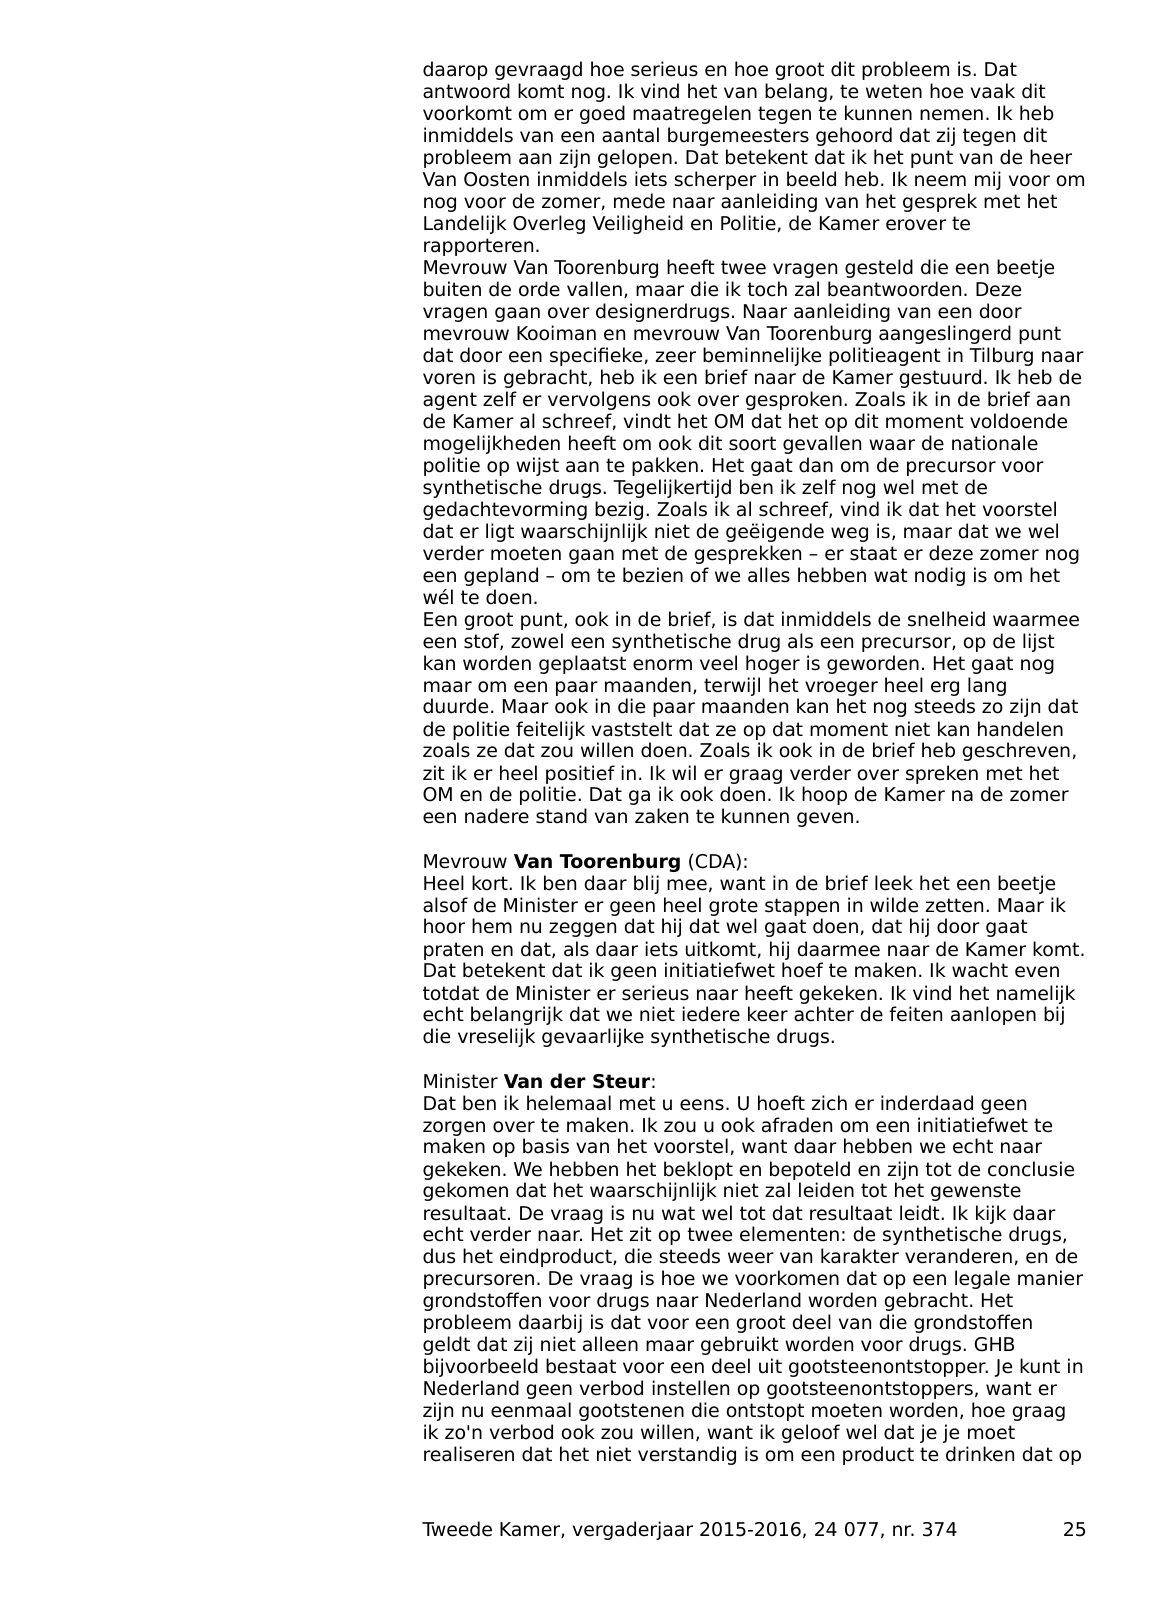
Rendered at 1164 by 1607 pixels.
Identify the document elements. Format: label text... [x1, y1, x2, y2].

text Mevrouw Van Toorenburg (CDA): [422, 851, 1087, 872]
text Minister Van der Steur: [422, 1071, 1087, 1092]
text Dat ben ik helemaal met u eens. U hoeft zich er inderdaad geen zorgen over te maken. Ik zou u ook afraden om een initiatiefwet te maken op basis van het voorstel, want daar hebben we echt naar gekeken. We hebben het beklopt en bepoteld en zijn tot de conclusie gekomen dat het waarschijnlijk niet zal leiden tot het gewenste resultaat. De vraag is nu wat wel tot dat resultaat leidt. Ik kijk daar echt verder naar. Het zit op twee elementen: de synthetische drugs, dus het eindproduct, die steeds weer van karakter veranderen, en de precursoren. De vraag is hoe we voorkomen dat op een legale manier grondstoffen voor drugs naar Nederland worden gebracht. Het probleem daarbij is dat voor een groot deel van die grondstoffen geldt dat zij niet alleen maar gebruikt worden voor drugs. GHB bijvoorbeeld bestaat voor een deel uit gootsteenontstopper. Je kunt in Nederland geen verbod instellen op gootsteenontstoppers, want er zijn nu eenmaal gootstenen die ontstopt moeten worden, hoe graag ik zo'n verbod ook zou willen, want ik geloof wel dat je je moet realiseren dat het niet verstandig is om een product te drinken dat op [422, 1092, 1087, 1466]
text Mevrouw Van Toorenburg heeft twee vragen gesteld die een beetje buiten de orde vallen, maar die ik toch zal beantwoorden. Deze vragen gaan over designerdrugs. Naar aanleiding van een door mevrouw Kooiman en mevrouw Van Toorenburg aangeslingerd punt dat door een specifieke, zeer beminnelijke politieagent in Tilburg naar voren is gebracht, heb ik een brief naar de Kamer gestuurd. Ik heb de agent zelf er vervolgens ook over gesproken. Zoals ik in de brief aan de Kamer al schreef, vindt het OM dat het op dit moment voldoende mogelijkheden heeft om ook dit soort gevallen waar de nationale politie op wijst aan te pakken. Het gaat dan om de precursor voor synthetische drugs. Tegelijkertijd ben ik zelf nog wel met de gedachtevorming bezig. Zoals ik al schreef, vind ik dat het voorstel dat er ligt waarschijnlijk niet de geëigende weg is, maar dat we wel verder moeten gaan met de gesprekken – er staat er deze zomer nog een gepland – om te bezien of we alles hebben wat nodig is om het wél te doen. [422, 257, 1087, 608]
text Een groot punt, ook in de brief, is dat inmiddels de snelheid waarmee een stof, zowel een synthetische drug als een precursor, op de lijst kan worden geplaatst enorm veel hoger is geworden. Het gaat nog maar om een paar maanden, terwijl het vroeger heel erg lang duurde. Maar ook in die paar maanden kan het nog steeds zo zijn dat de politie feitelijk vaststelt dat ze op dat moment niet kan handelen zoals ze dat zou willen doen. Zoals ik ook in de brief heb geschreven, zit ik er heel positief in. Ik wil er graag verder over spreken met het OM en de politie. Dat ga ik ook doen. Ik hoop de Kamer na de zomer een nadere stand van zaken te kunnen geven. [422, 608, 1087, 828]
text Heel kort. Ik ben daar blij mee, want in de brief leek het een beetje alsof de Minister er geen heel grote stappen in wilde zetten. Maar ik hoor hem nu zeggen dat hij dat wel gaat doen, dat hij door gaat praten en dat, als daar iets uitkomt, hij daarmee naar de Kamer komt. Dat betekent dat ik geen initiatiefwet hoef te maken. Ik wacht even totdat de Minister er serieus naar heeft gekeken. Ik vind het namelijk echt belangrijk dat we niet iedere keer achter de feiten aanlopen bij die vreselijk gevaarlijke synthetische drugs. [422, 872, 1087, 1048]
text daarop gevraagd hoe serieus en hoe groot dit probleem is. Dat antwoord komt nog. Ik vind het van belang, te weten hoe vaak dit voorkomt om er goed maatregelen tegen te kunnen nemen. Ik heb inmiddels van een aantal burgemeesters gehoord dat zij tegen dit probleem aan zijn gelopen. Dat betekent dat ik het punt van de heer Van Oosten inmiddels iets scherper in beeld heb. Ik neem mij voor om nog voor de zomer, mede naar aanleiding van het gesprek met het Landelijk Overleg Veiligheid en Politie, de Kamer erover te rapporteren. [422, 59, 1087, 257]
